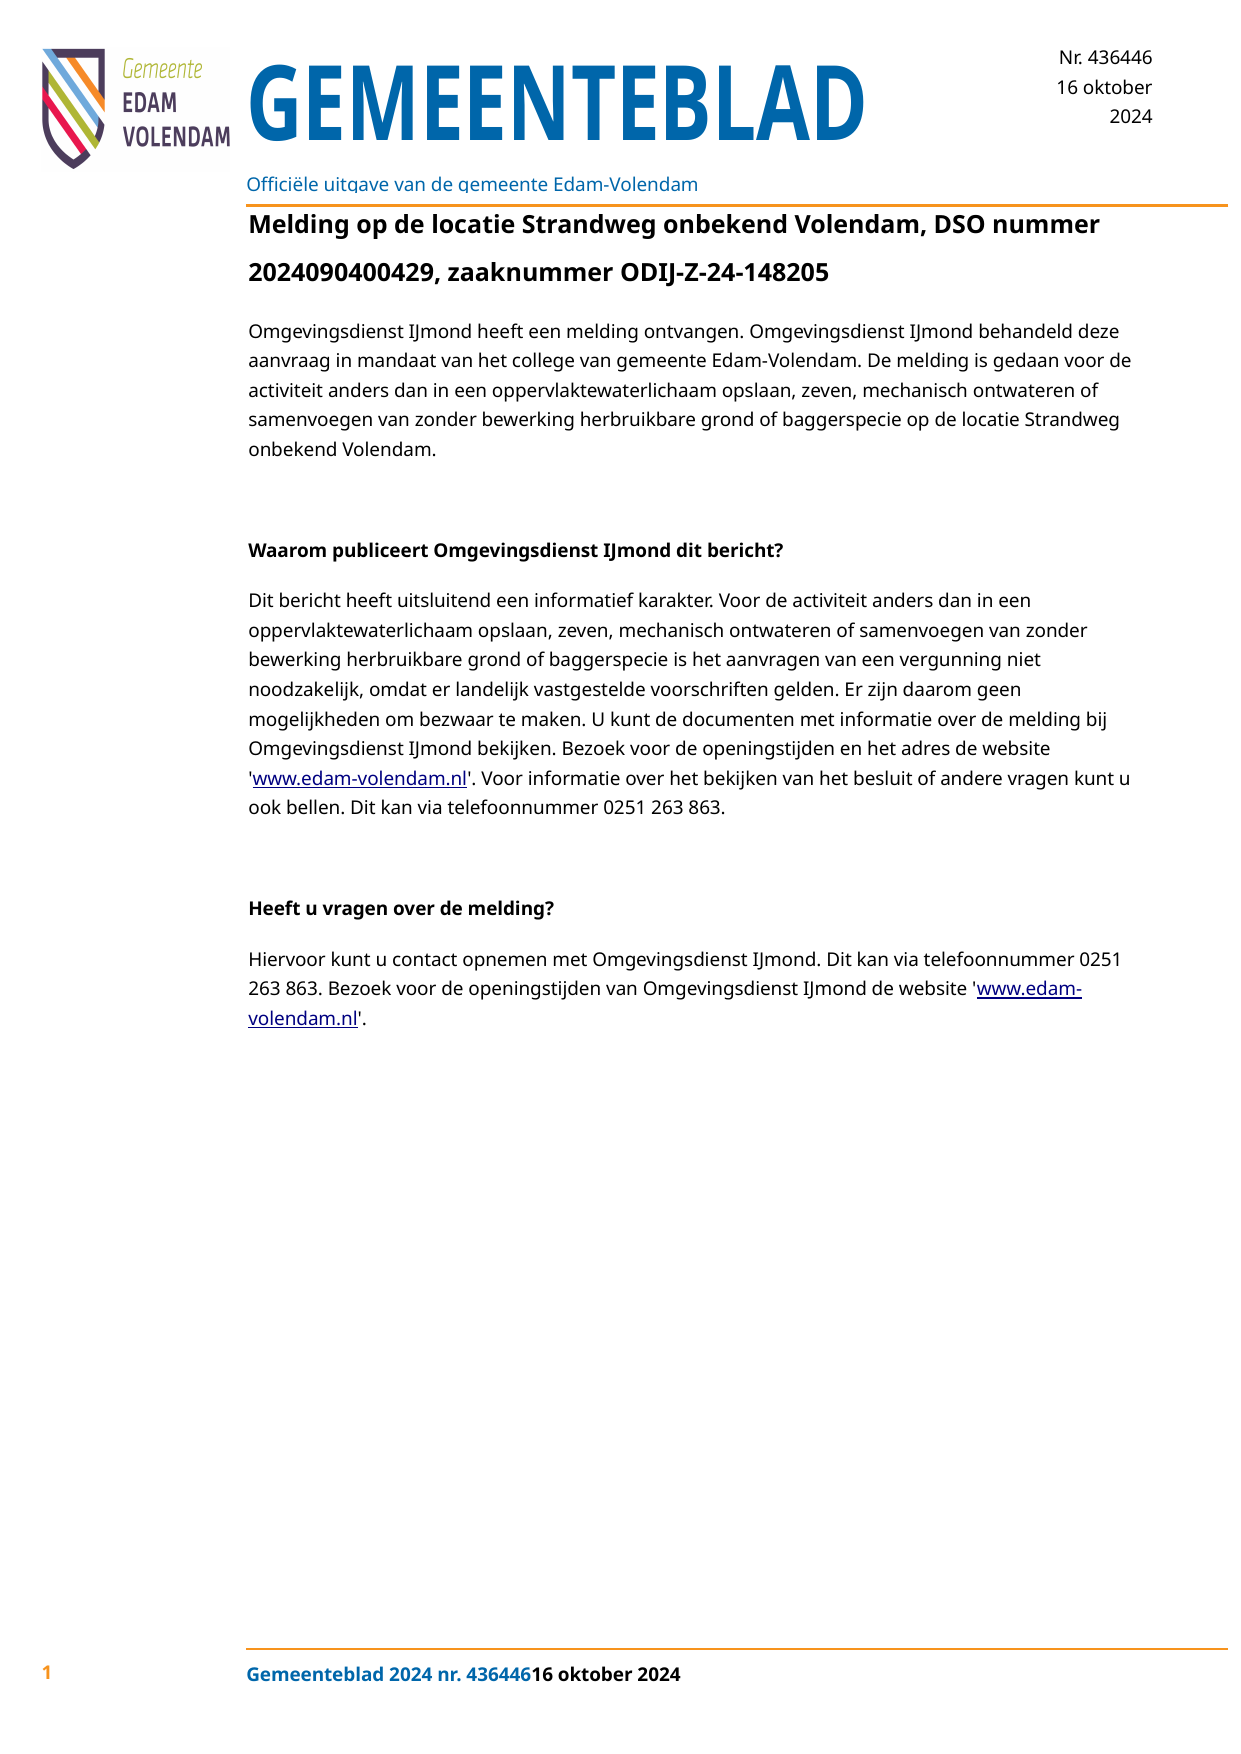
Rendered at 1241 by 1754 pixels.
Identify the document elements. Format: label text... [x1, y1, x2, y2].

text Melding op de locatie Strandweg onbekend Volendam, DSO nummer 2024090400429, zaaknummer ODIJ-Z-24-148205 [248, 207, 1152, 288]
text Hiervoor kunt u contact opnemen met Omgevingsdienst IJmond. Dit kan via telefoonnummer 0251 263 863. Bezoek voor de openingstijden van Omgevingsdienst IJmond de website 'www.edam-volendam.nl'. [248, 946, 1152, 1031]
text Waarom publiceert Omgevingsdienst IJmond dit bericht? [248, 537, 1152, 563]
text Omgevingsdienst IJmond heeft een melding ontvangen. Omgevingsdienst IJmond behandeld deze aanvraag in mandaat van het college van gemeente Edam-Volendam. De melding is gedaan voor de activiteit anders dan in een oppervlaktewaterlichaam opslaan, zeven, mechanisch ontwateren of samenvoegen van zonder bewerking herbruikbare grond of baggerspecie op de locatie Strandweg onbekend Volendam. [248, 318, 1152, 462]
text Heeft u vragen over de melding? [248, 895, 1152, 921]
text Dit bericht heeft uitsluitend een informatief karakter. Voor de activiteit anders dan in een oppervlaktewaterlichaam opslaan, zeven, mechanisch ontwateren of samenvoegen van zonder bewerking herbruikbare grond of baggerspecie is het aanvragen van een vergunning niet noodzakelijk, omdat er landelijk vastgestelde voorschriften gelden. Er zijn daarom geen mogelijkheden om bezwaar te maken. U kunt de documenten met informatie over de melding bij Omgevingsdienst IJmond bekijken. Bezoek voor de openingstijden en het adres de website 'www.edam-volendam.nl'. Voor informatie over het bekijken van het besluit of andere vragen kunt u ook bellen. Dit kan via telefoonnummer 0251 263 863. [248, 587, 1152, 820]
picture [41, 47, 231, 172]
